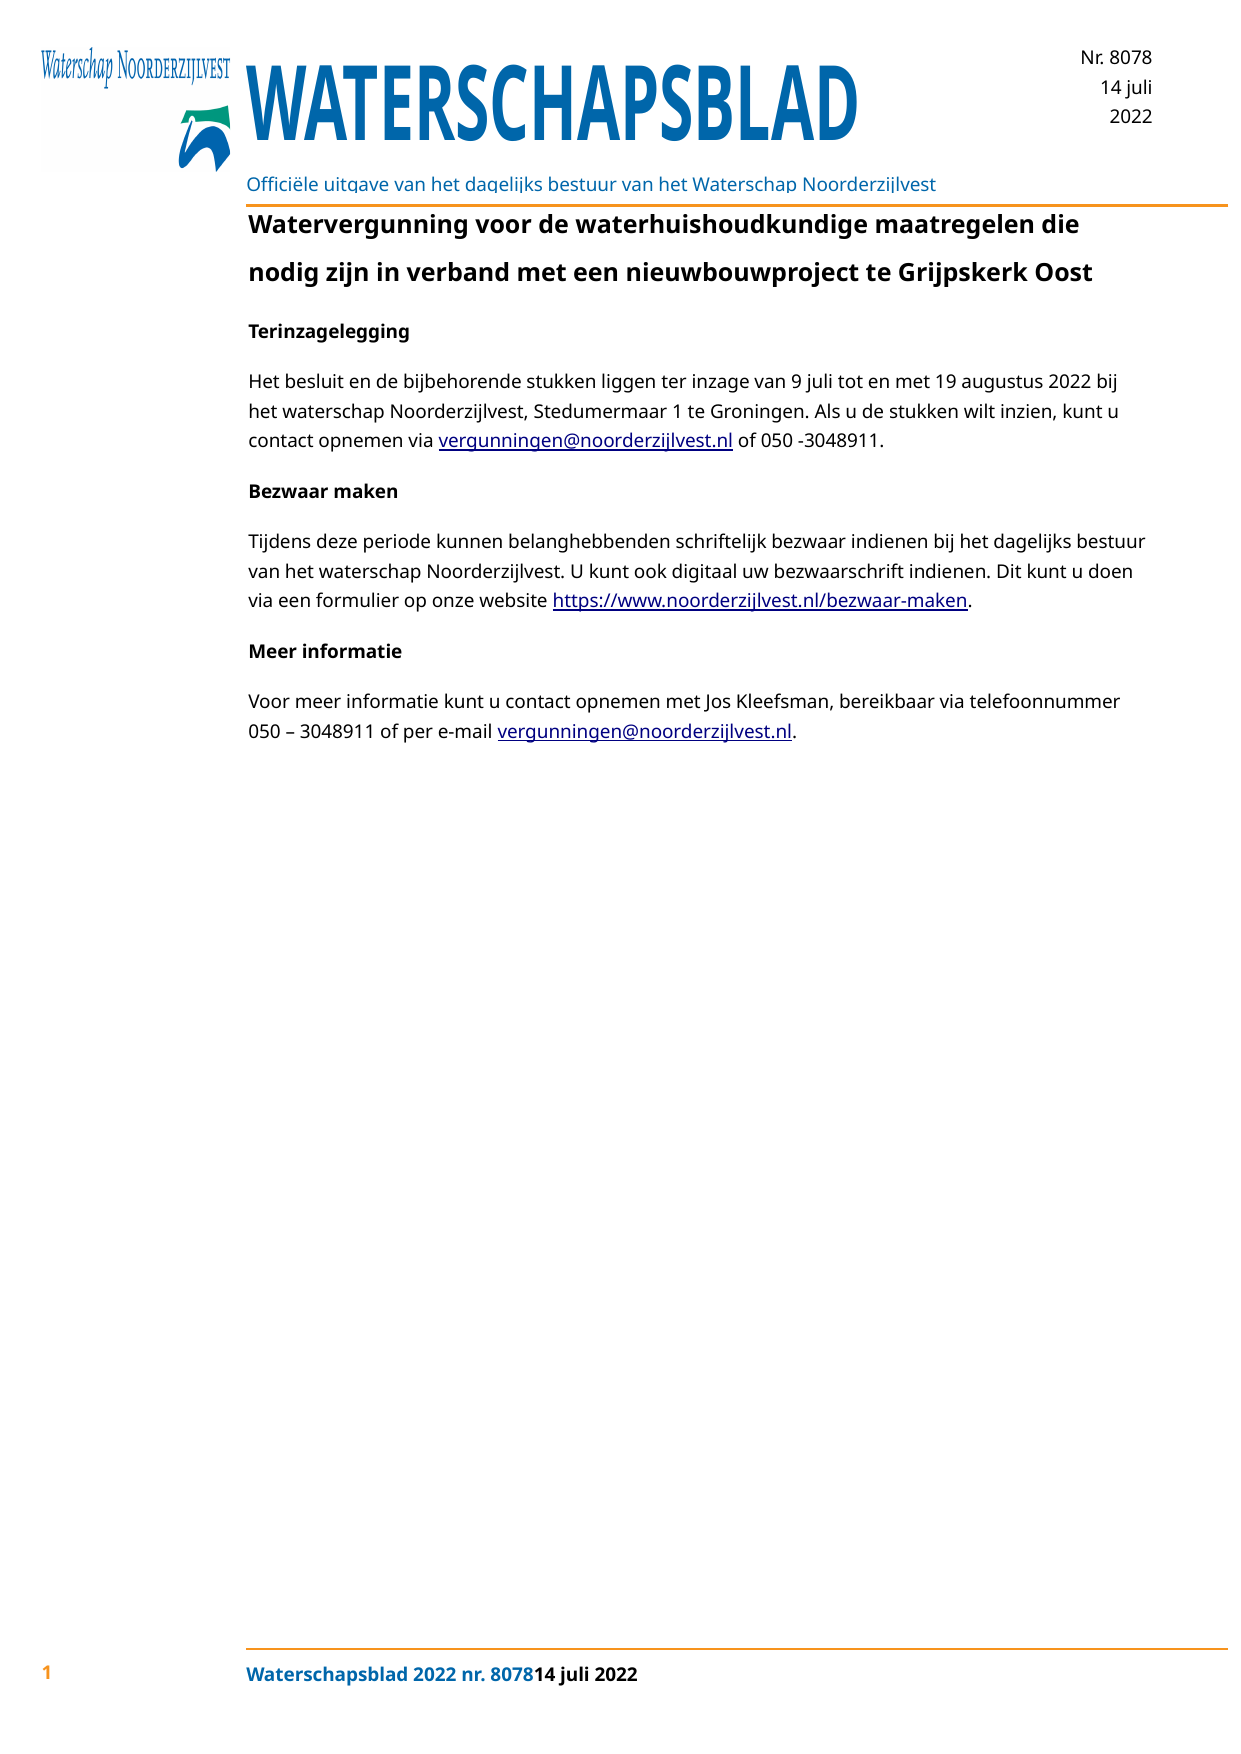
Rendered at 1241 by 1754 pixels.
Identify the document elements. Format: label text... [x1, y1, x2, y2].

text Bezwaar maken [248, 478, 1152, 504]
text Tijdens deze periode kunnen belanghebbenden schriftelijk bezwaar indienen bij het dagelijks bestuur van het waterschap Noorderzijlvest. U kunt ook digitaal uw bezwaarschrift indienen. Dit kunt u doen via een formulier op onze website https://www.noorderzijlvest.nl/bezwaar-maken. [248, 528, 1152, 613]
picture [41, 47, 231, 172]
text Voor meer informatie kunt u contact opnemen met Jos Kleefsman, bereikbaar via telefoonnummer 050 – 3048911 of per e-mail vergunningen@noorderzijlvest.nl. [248, 688, 1152, 744]
text Het besluit en de bijbehorende stukken liggen ter inzage van 9 juli tot en met 19 augustus 2022 bij het waterschap Noorderzijlvest, Stedumermaar 1 te Groningen. Als u de stukken wilt inzien, kunt u contact opnemen via vergunningen@noorderzijlvest.nl of 050 -3048911. [248, 368, 1152, 453]
text Watervergunning voor de waterhuishoudkundige maatregelen die nodig zijn in verband met een nieuwbouwproject te Grijpskerk Oost [248, 207, 1152, 288]
text Terinzagelegging [248, 318, 1152, 344]
text Meer informatie [248, 638, 1152, 664]
